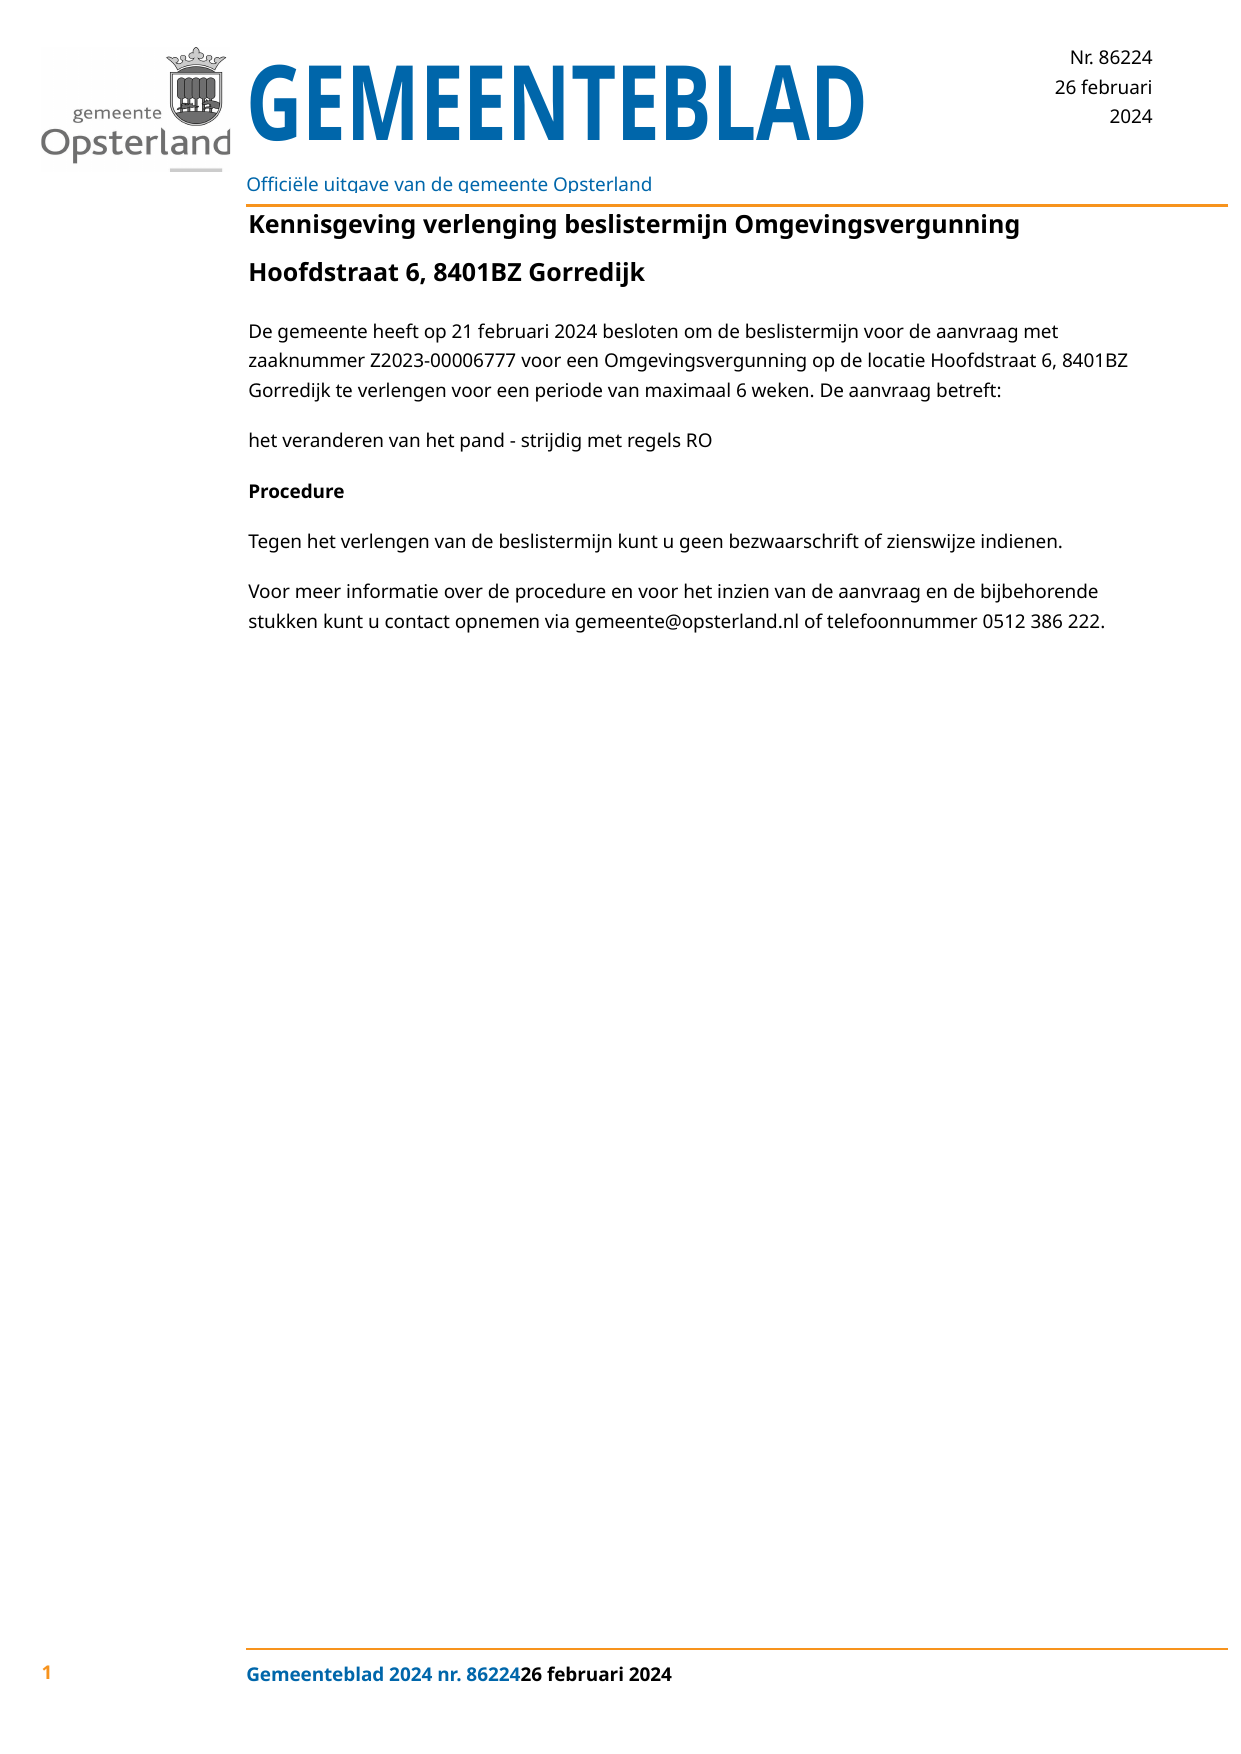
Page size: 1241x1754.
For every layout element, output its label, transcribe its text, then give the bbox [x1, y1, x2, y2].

text De gemeente heeft op 21 februari 2024 besloten om de beslistermijn voor de aanvraag met zaaknummer Z2023-00006777 voor een Omgevingsvergunning op de locatie Hoofdstraat 6, 8401BZ Gorredijk te verlengen voor een periode van maximaal 6 weken. De aanvraag betreft: [248, 318, 1152, 403]
text Tegen het verlengen van de beslistermijn kunt u geen bezwaarschrift of zienswijze indienen. [248, 528, 1152, 554]
text Kennisgeving verlenging beslistermijn Omgevingsvergunning Hoofdstraat 6, 8401BZ Gorredijk [248, 207, 1152, 288]
picture [41, 47, 231, 172]
text het veranderen van het pand - strijdig met regels RO [248, 427, 1152, 453]
text Voor meer informatie over de procedure en voor het inzien van de aanvraag en de bijbehorende stukken kunt u contact opnemen via gemeente@opsterland.nl of telefoonnummer 0512 386 222. [248, 579, 1152, 634]
text Procedure [248, 478, 1152, 504]
